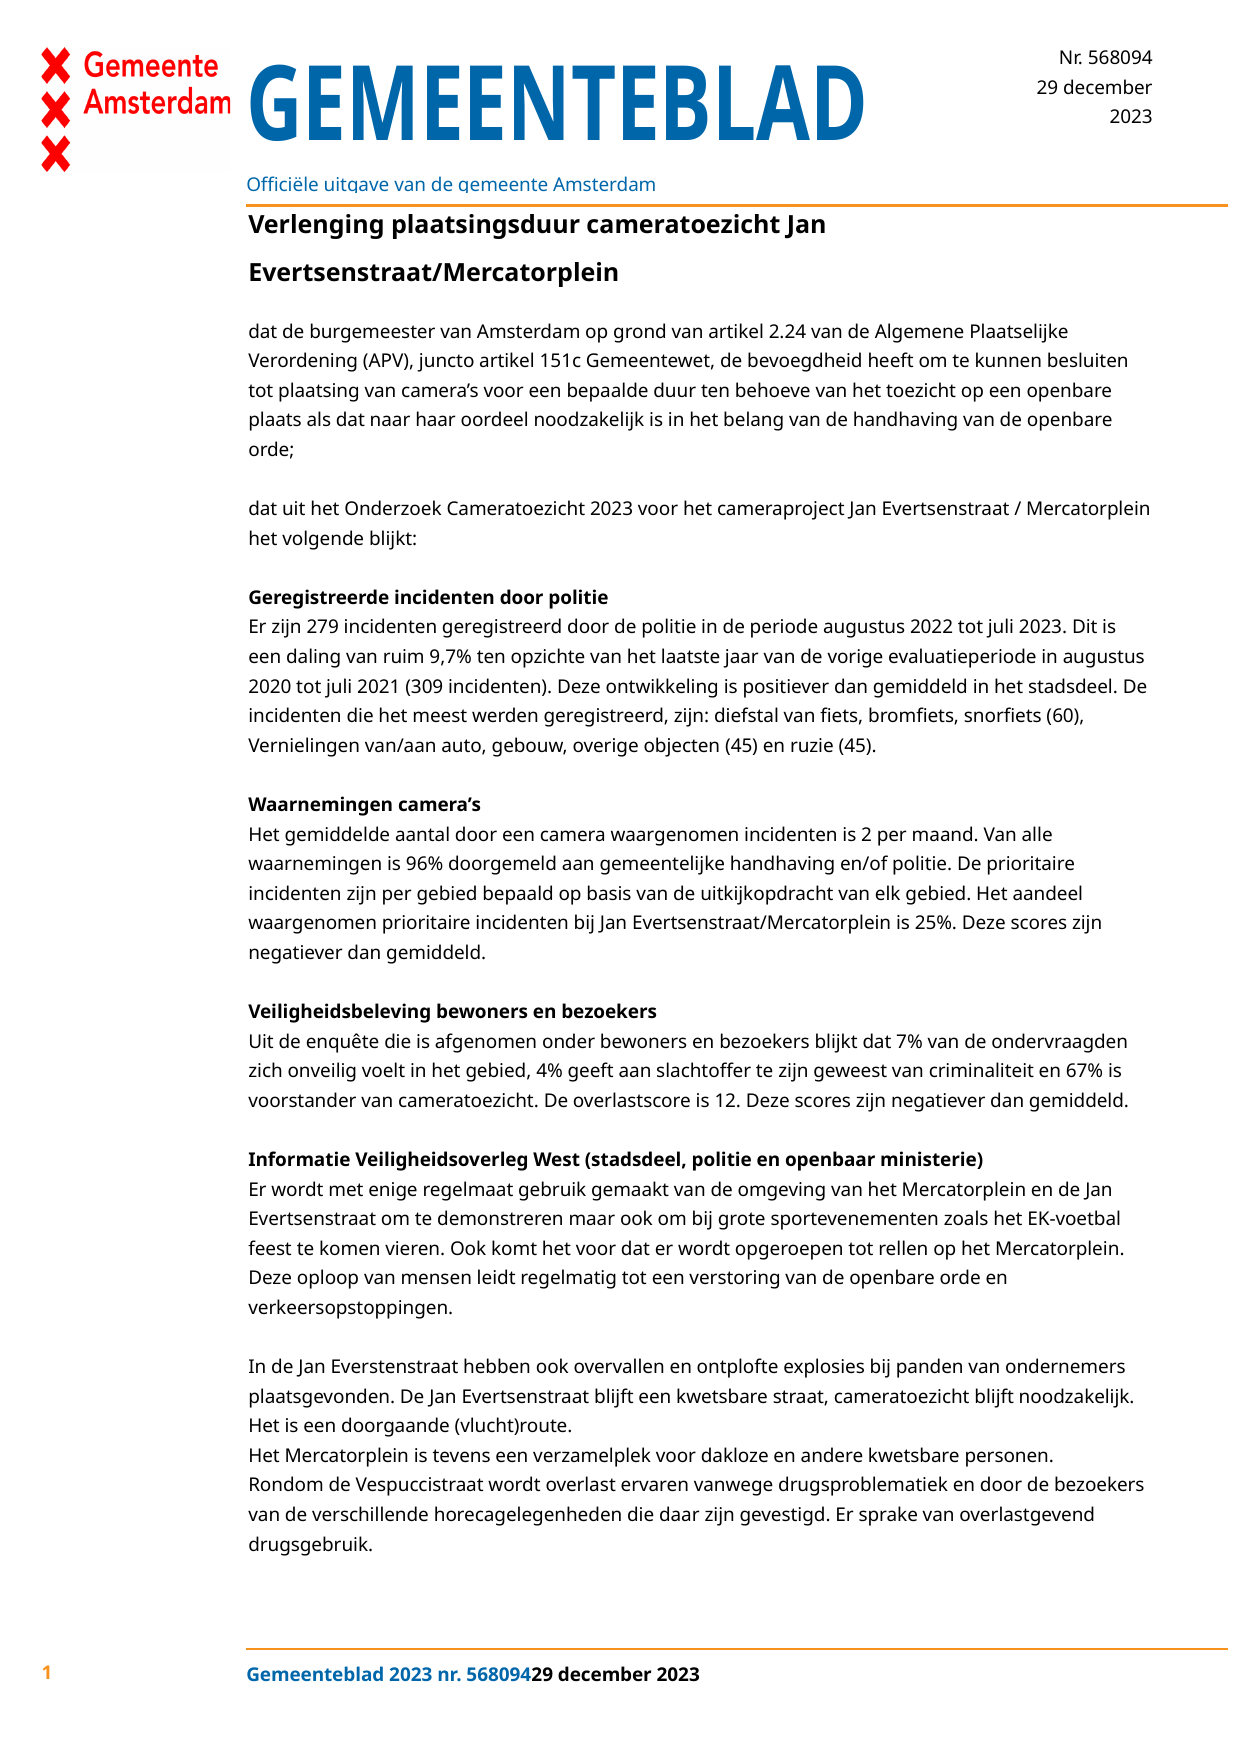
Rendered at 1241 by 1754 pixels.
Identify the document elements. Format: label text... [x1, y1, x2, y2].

text Het gemiddelde aantal door een camera waargenomen incidenten is 2 per maand. Van alle waarnemingen is 96% doorgemeld aan gemeentelijke handhaving en/of politie. De prioritaire incidenten zijn per gebied bepaald op basis van de uitkijkopdracht van elk gebied. Het aandeel waargenomen prioritaire incidenten bij Jan Evertsenstraat/Mercatorplein is 25%. Deze scores zijn negatiever dan gemiddeld. [248, 821, 1152, 965]
text dat de burgemeester van Amsterdam op grond van artikel 2.24 van de Algemene Plaatselijke Verordening (APV), juncto artikel 151c Gemeentewet, de bevoegdheid heeft om te kunnen besluiten tot plaatsing van camera’s voor een bepaalde duur ten behoeve van het toezicht op een openbare plaats als dat naar haar oordeel noodzakelijk is in het belang van de handhaving van de openbare orde; [248, 318, 1152, 462]
text Informatie Veiligheidsoverleg West (stadsdeel, politie en openbaar ministerie) [248, 1146, 1152, 1172]
picture [41, 47, 231, 172]
text Veiligheidsbeleving bewoners en bezoekers [248, 998, 1152, 1024]
text Het Mercatorplein is tevens een verzamelplek voor dakloze en andere kwetsbare personen. [248, 1442, 1152, 1468]
text Uit de enquête die is afgenomen onder bewoners en bezoekers blijkt dat 7% van de ondervraagden zich onveilig voelt in het gebied, 4% geeft aan slachtoffer te zijn geweest van criminaliteit en 67% is voorstander van cameratoezicht. De overlastscore is 12. Deze scores zijn negatiever dan gemiddeld. [248, 1028, 1152, 1113]
text Er zijn 279 incidenten geregistreerd door de politie in de periode augustus 2022 tot juli 2023. Dit is een daling van ruim 9,7% ten opzichte van het laatste jaar van de vorige evaluatieperiode in augustus 2020 tot juli 2021 (309 incidenten). Deze ontwikkeling is positiever dan gemiddeld in het stadsdeel. De incidenten die het meest werden geregistreerd, zijn: diefstal van fiets, bromfiets, snorfiets (60), Vernielingen van/aan auto, gebouw, overige objecten (45) en ruzie (45). [248, 614, 1152, 758]
text Waarnemingen camera’s [248, 791, 1152, 817]
text dat uit het Onderzoek Cameratoezicht 2023 voor het cameraproject Jan Evertsenstraat / Mercatorplein het volgende blijkt: [248, 495, 1152, 551]
text Geregistreerde incidenten door politie [248, 584, 1152, 610]
text In de Jan Everstenstraat hebben ook overvallen en ontplofte explosies bij panden van ondernemers plaatsgevonden. De Jan Evertsenstraat blijft een kwetsbare straat, cameratoezicht blijft noodzakelijk. Het is een doorgaande (vlucht)route. [248, 1353, 1152, 1438]
text Rondom de Vespuccistraat wordt overlast ervaren vanwege drugsproblematiek en door de bezoekers van de verschillende horecagelegenheden die daar zijn gevestigd. Er sprake van overlastgevend drugsgebruik. [248, 1472, 1152, 1557]
text Verlenging plaatsingsduur cameratoezicht Jan Evertsenstraat/Mercatorplein [248, 207, 1152, 288]
text Er wordt met enige regelmaat gebruik gemaakt van de omgeving van het Mercatorplein en de Jan Evertsenstraat om te demonstreren maar ook om bij grote sportevenementen zoals het EK-voetbal feest te komen vieren. Ook komt het voor dat er wordt opgeroepen tot rellen op het Mercatorplein. Deze oploop van mensen leidt regelmatig tot een verstoring van de openbare orde en verkeersopstoppingen. [248, 1176, 1152, 1320]
